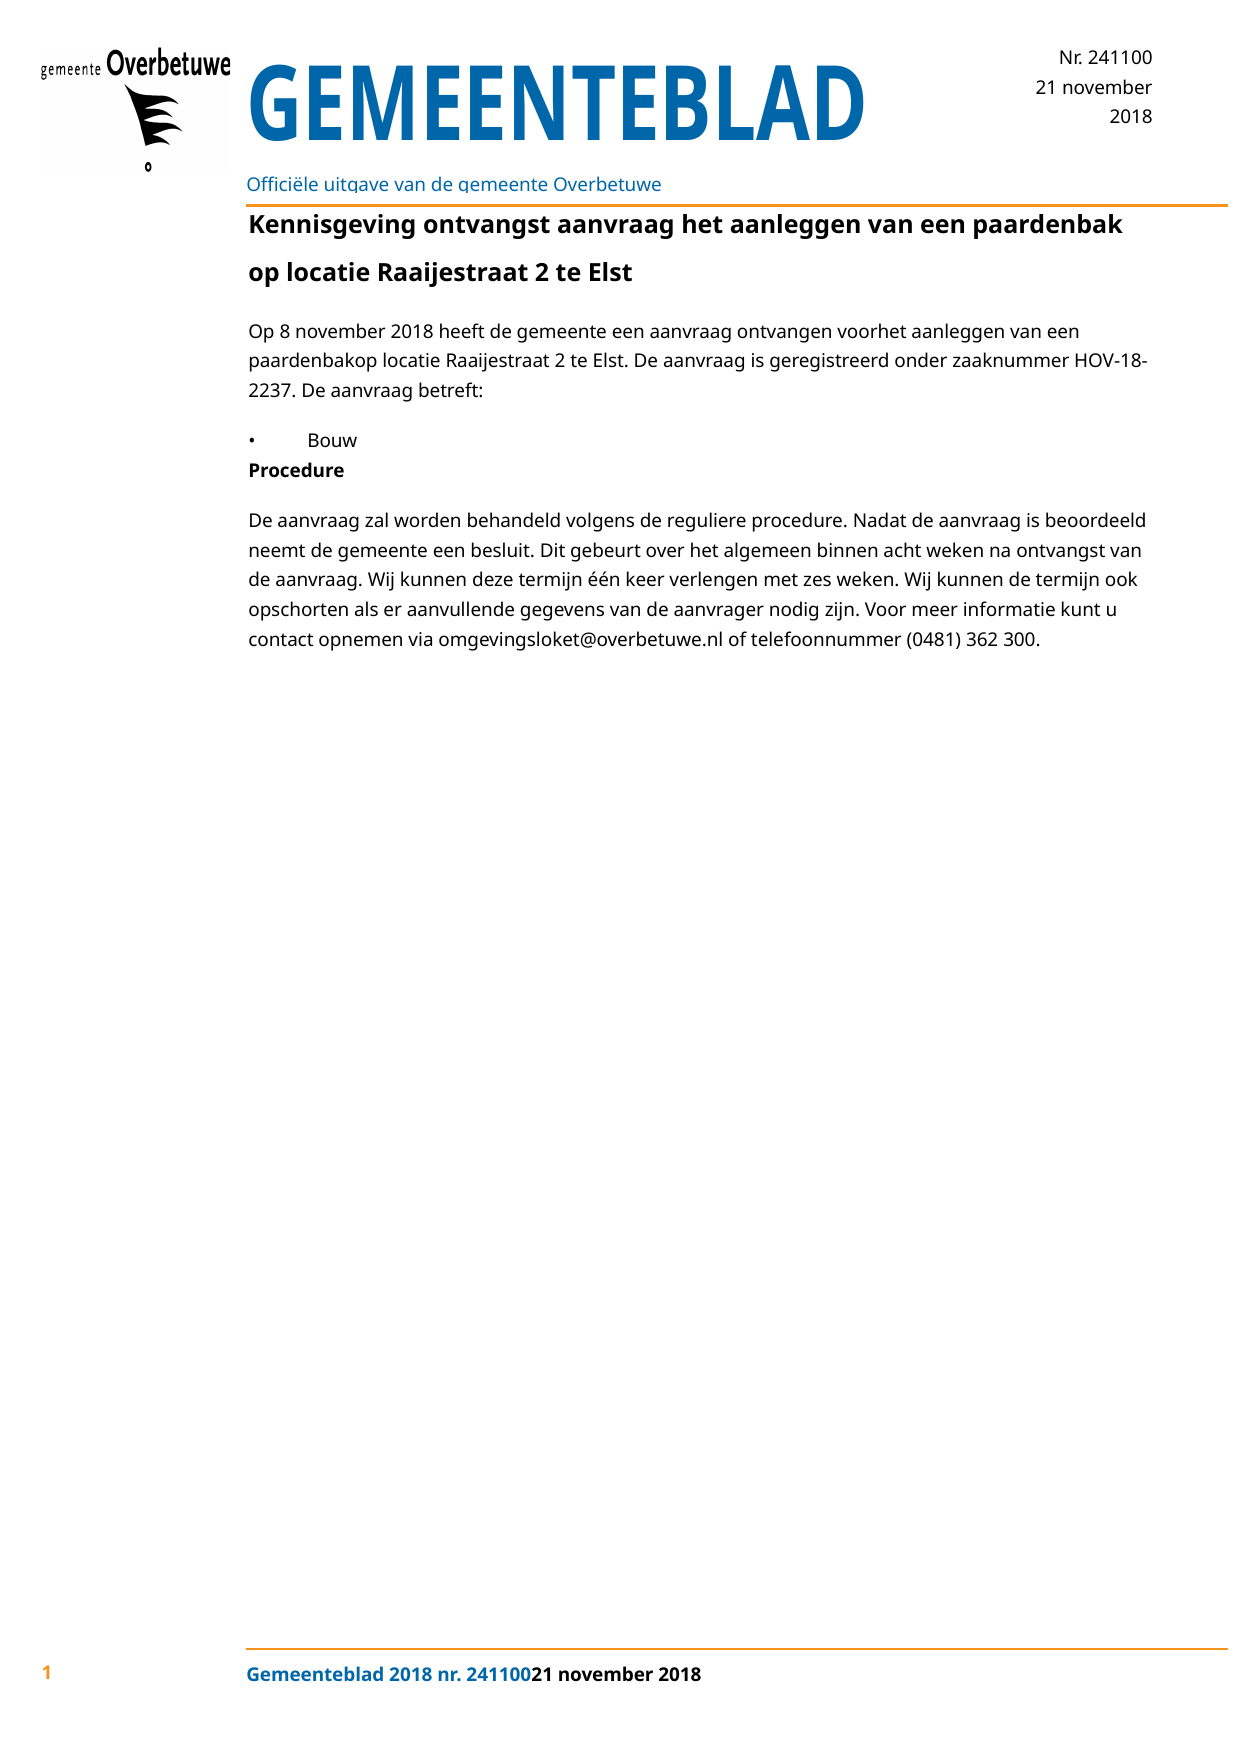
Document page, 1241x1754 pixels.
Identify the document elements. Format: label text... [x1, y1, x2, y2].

text Op 8 november 2018 heeft de gemeente een aanvraag ontvangen voorhet aanleggen van een paardenbakop locatie Raaijestraat 2 te Elst. De aanvraag is geregistreerd onder zaaknummer HOV-18-2237. De aanvraag betreft: [248, 318, 1152, 403]
text Procedure [248, 457, 1152, 483]
list Bouw [248, 427, 1152, 453]
picture [41, 47, 231, 172]
text Kennisgeving ontvangst aanvraag het aanleggen van een paardenbak op locatie Raaijestraat 2 te Elst [248, 207, 1152, 288]
text De aanvraag zal worden behandeld volgens de reguliere procedure. Nadat de aanvraag is beoordeeld neemt de gemeente een besluit. Dit gebeurt over het algemeen binnen acht weken na ontvangst van de aanvraag. Wij kunnen deze termijn één keer verlengen met zes weken. Wij kunnen de termijn ook opschorten als er aanvullende gegevens van de aanvrager nodig zijn. Voor meer informatie kunt u contact opnemen via omgevingsloket@overbetuwe.nl of telefoonnummer (0481) 362 300. [248, 507, 1152, 652]
